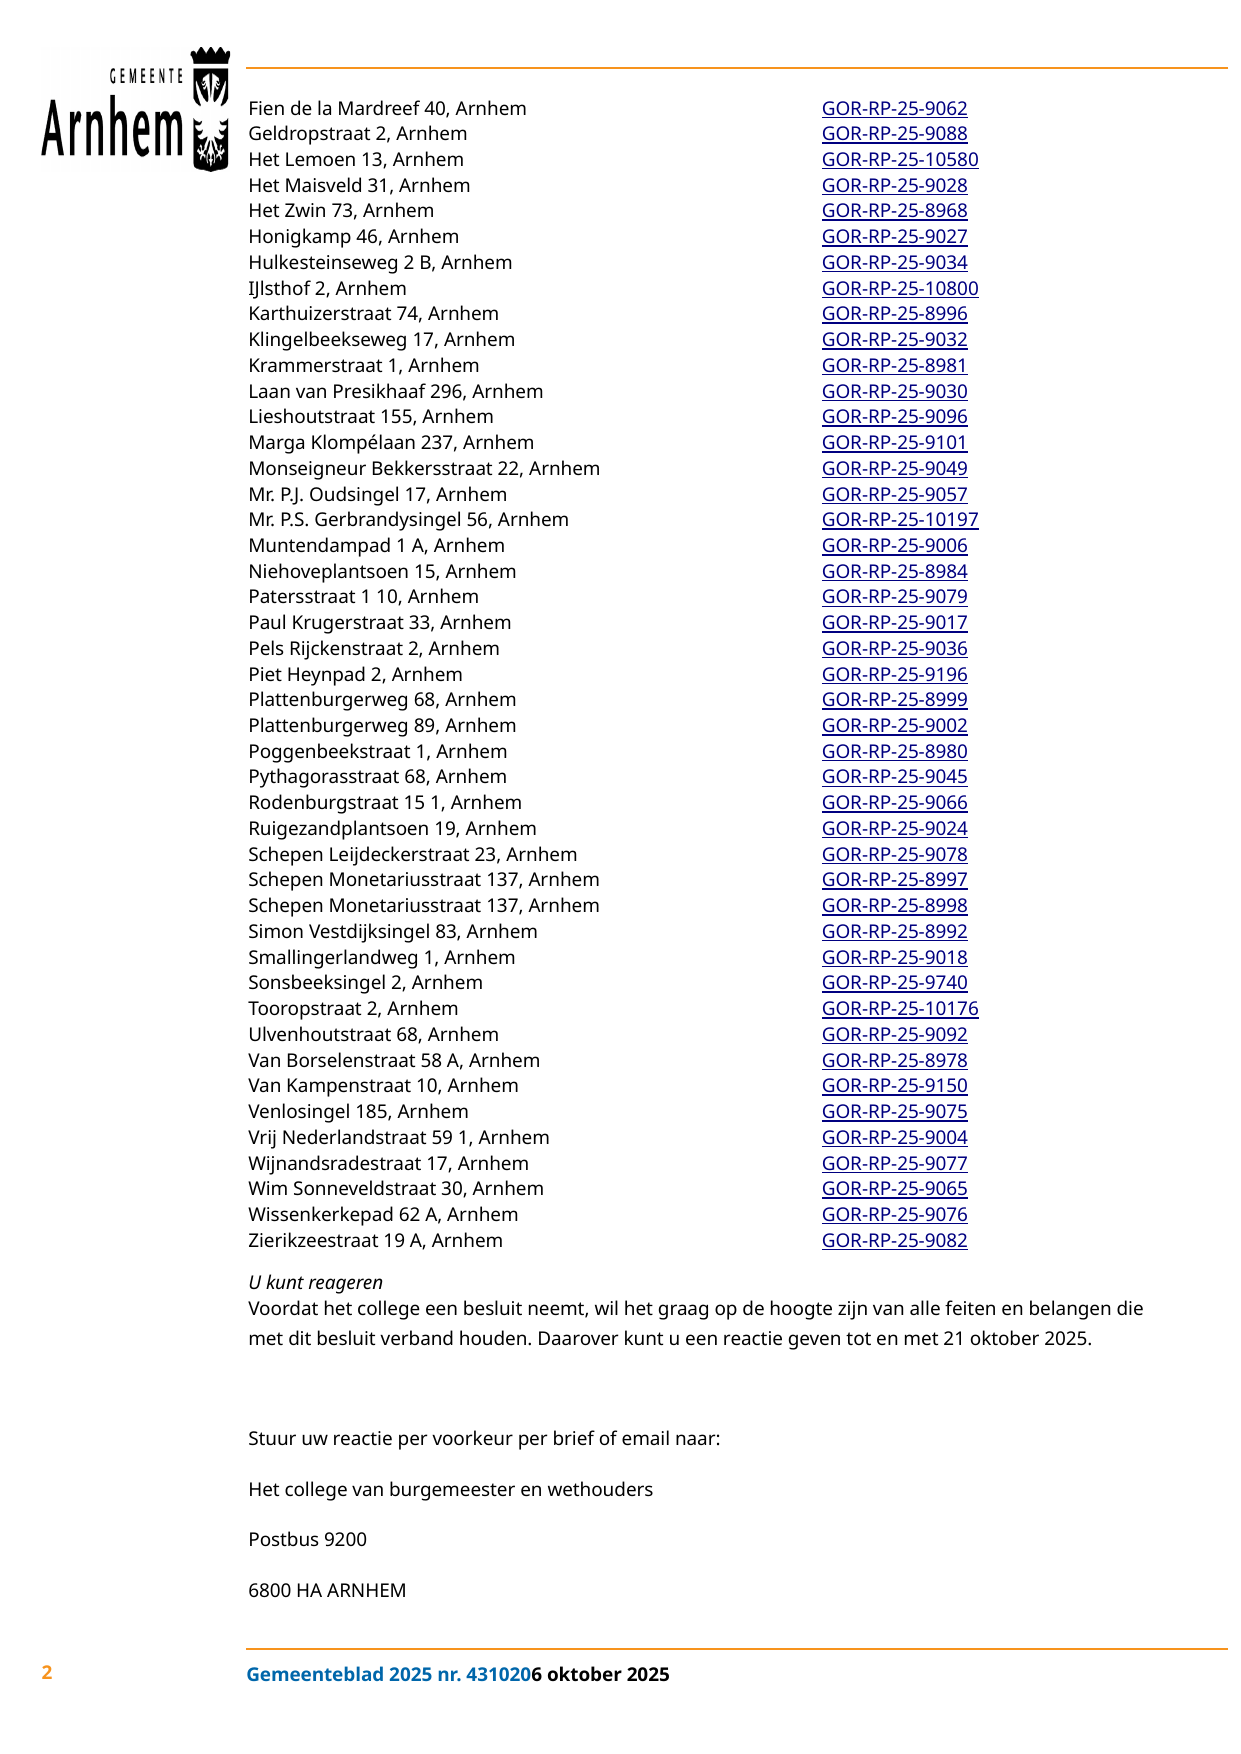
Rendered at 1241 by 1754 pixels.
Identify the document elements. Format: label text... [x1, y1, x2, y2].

table_cell GOR-RP-25-9027 [822, 224, 1152, 249]
table_cell GOR-RP-25-8998 [822, 893, 1152, 918]
table_cell Schepen Monetariusstraat 137, Arnhem [248, 893, 822, 918]
table_cell GOR-RP-25-8997 [822, 867, 1152, 892]
text Postbus 9200 [248, 1526, 1152, 1552]
table_cell GOR-RP-25-8980 [822, 738, 1152, 764]
table_cell Schepen Leijdeckerstraat 23, Arnhem [248, 841, 822, 867]
table_cell Lieshoutstraat 155, Arnhem [248, 404, 822, 429]
table_cell GOR-RP-25-9740 [822, 970, 1152, 995]
table_cell GOR-RP-25-8984 [822, 558, 1152, 584]
table_cell GOR-RP-25-8996 [822, 301, 1152, 326]
table_cell Niehoveplantsoen 15, Arnhem [248, 558, 822, 584]
text Stuur uw reactie per voorkeur per brief of email naar: [248, 1426, 1152, 1451]
table_cell Wijnandsradestraat 17, Arnhem [248, 1150, 822, 1175]
table_cell GOR-RP-25-9076 [822, 1201, 1152, 1227]
table_cell GOR-RP-25-9017 [822, 609, 1152, 635]
table_cell GOR-RP-25-9079 [822, 584, 1152, 609]
table_cell Wim Sonneveldstraat 30, Arnhem [248, 1175, 822, 1201]
table_cell Mr. P.S. Gerbrandysingel 56, Arnhem [248, 506, 822, 532]
table_cell Paul Krugerstraat 33, Arnhem [248, 609, 822, 635]
table_cell Fien de la Mardreef 40, Arnhem [248, 95, 822, 121]
table_cell Honigkamp 46, Arnhem [248, 224, 822, 249]
table_cell Patersstraat 1 10, Arnhem [248, 584, 822, 609]
table_cell Ulvenhoutstraat 68, Arnhem [248, 1021, 822, 1047]
table_cell GOR-RP-25-9028 [822, 172, 1152, 198]
table_cell GOR-RP-25-8992 [822, 918, 1152, 944]
table_cell GOR-RP-25-9018 [822, 944, 1152, 969]
picture [41, 47, 231, 172]
text Voordat het college een besluit neemt, wil het graag op de hoogte zijn van alle feiten en belangen die met dit besluit verband houden. Daarover kunt u een reactie geven tot en met 21 oktober 2025. [248, 1295, 1152, 1350]
table_cell Van Borselenstraat 58 A, Arnhem [248, 1047, 822, 1072]
table_cell GOR-RP-25-8968 [822, 198, 1152, 223]
text 6800 HA ARNHEM [248, 1577, 1152, 1602]
table_cell GOR-RP-25-9075 [822, 1098, 1152, 1124]
text Het college van burgemeester en wethouders [248, 1476, 1152, 1502]
table_cell GOR-RP-25-9034 [822, 249, 1152, 275]
table_cell Mr. P.J. Oudsingel 17, Arnhem [248, 481, 822, 506]
table_cell GOR-RP-25-9030 [822, 378, 1152, 403]
table_cell GOR-RP-25-9002 [822, 712, 1152, 738]
table_cell GOR-RP-25-9004 [822, 1124, 1152, 1150]
table_cell GOR-RP-25-9092 [822, 1021, 1152, 1047]
table_cell GOR-RP-25-9077 [822, 1150, 1152, 1175]
table_cell Schepen Monetariusstraat 137, Arnhem [248, 867, 822, 892]
table_cell IJlsthof 2, Arnhem [248, 275, 822, 301]
table_cell Venlosingel 185, Arnhem [248, 1098, 822, 1124]
text U kunt reageren [248, 1269, 1152, 1295]
table_cell Het Maisveld 31, Arnhem [248, 172, 822, 198]
table_cell Piet Heynpad 2, Arnhem [248, 661, 822, 687]
table_cell Plattenburgerweg 68, Arnhem [248, 687, 822, 712]
table_cell Rodenburgstraat 15 1, Arnhem [248, 790, 822, 815]
table_cell GOR-RP-25-8981 [822, 352, 1152, 378]
table_cell GOR-RP-25-9006 [822, 532, 1152, 558]
table_cell GOR-RP-25-9036 [822, 635, 1152, 661]
table_cell Het Zwin 73, Arnhem [248, 198, 822, 223]
table_cell GOR-RP-25-9096 [822, 404, 1152, 429]
table_cell GOR-RP-25-10197 [822, 506, 1152, 532]
table_cell Muntendampad 1 A, Arnhem [248, 532, 822, 558]
table_cell Geldropstraat 2, Arnhem [248, 121, 822, 146]
table_cell GOR-RP-25-9057 [822, 481, 1152, 506]
table_cell Van Kampenstraat 10, Arnhem [248, 1073, 822, 1098]
table_cell GOR-RP-25-9101 [822, 429, 1152, 455]
table_cell Het Lemoen 13, Arnhem [248, 146, 822, 172]
table_cell GOR-RP-25-9024 [822, 815, 1152, 841]
table_cell GOR-RP-25-9066 [822, 790, 1152, 815]
table_cell Vrij Nederlandstraat 59 1, Arnhem [248, 1124, 822, 1150]
table_cell Tooropstraat 2, Arnhem [248, 995, 822, 1021]
table_cell GOR-RP-25-8999 [822, 687, 1152, 712]
table_cell GOR-RP-25-10580 [822, 146, 1152, 172]
table_cell Hulkesteinseweg 2 B, Arnhem [248, 249, 822, 275]
table_cell Klingelbeekseweg 17, Arnhem [248, 326, 822, 352]
table_cell Simon Vestdijksingel 83, Arnhem [248, 918, 822, 944]
table_cell Smallingerlandweg 1, Arnhem [248, 944, 822, 969]
table_cell Laan van Presikhaaf 296, Arnhem [248, 378, 822, 403]
table_cell Wissenkerkepad 62 A, Arnhem [248, 1201, 822, 1227]
table_cell GOR-RP-25-9088 [822, 121, 1152, 146]
table_cell GOR-RP-25-9049 [822, 455, 1152, 481]
table_cell Marga Klompélaan 237, Arnhem [248, 429, 822, 455]
table_cell GOR-RP-25-10800 [822, 275, 1152, 301]
table_cell Ruigezandplantsoen 19, Arnhem [248, 815, 822, 841]
table_cell GOR-RP-25-9065 [822, 1175, 1152, 1201]
table_cell GOR-RP-25-9032 [822, 326, 1152, 352]
table_cell GOR-RP-25-9062 [822, 95, 1152, 121]
table_cell Monseigneur Bekkersstraat 22, Arnhem [248, 455, 822, 481]
table_cell Zierikzeestraat 19 A, Arnhem [248, 1227, 822, 1253]
table_cell Sonsbeeksingel 2, Arnhem [248, 970, 822, 995]
table_cell Poggenbeekstraat 1, Arnhem [248, 738, 822, 764]
table_cell Pythagorasstraat 68, Arnhem [248, 764, 822, 789]
table_cell Plattenburgerweg 89, Arnhem [248, 712, 822, 738]
table_cell GOR-RP-25-9045 [822, 764, 1152, 789]
table_cell GOR-RP-25-9150 [822, 1073, 1152, 1098]
table_cell GOR-RP-25-8978 [822, 1047, 1152, 1072]
table_cell Krammerstraat 1, Arnhem [248, 352, 822, 378]
table_cell GOR-RP-25-10176 [822, 995, 1152, 1021]
table_cell Karthuizerstraat 74, Arnhem [248, 301, 822, 326]
table_cell GOR-RP-25-9196 [822, 661, 1152, 687]
table_cell Pels Rijckenstraat 2, Arnhem [248, 635, 822, 661]
table_cell GOR-RP-25-9078 [822, 841, 1152, 867]
table_cell GOR-RP-25-9082 [822, 1227, 1152, 1253]
